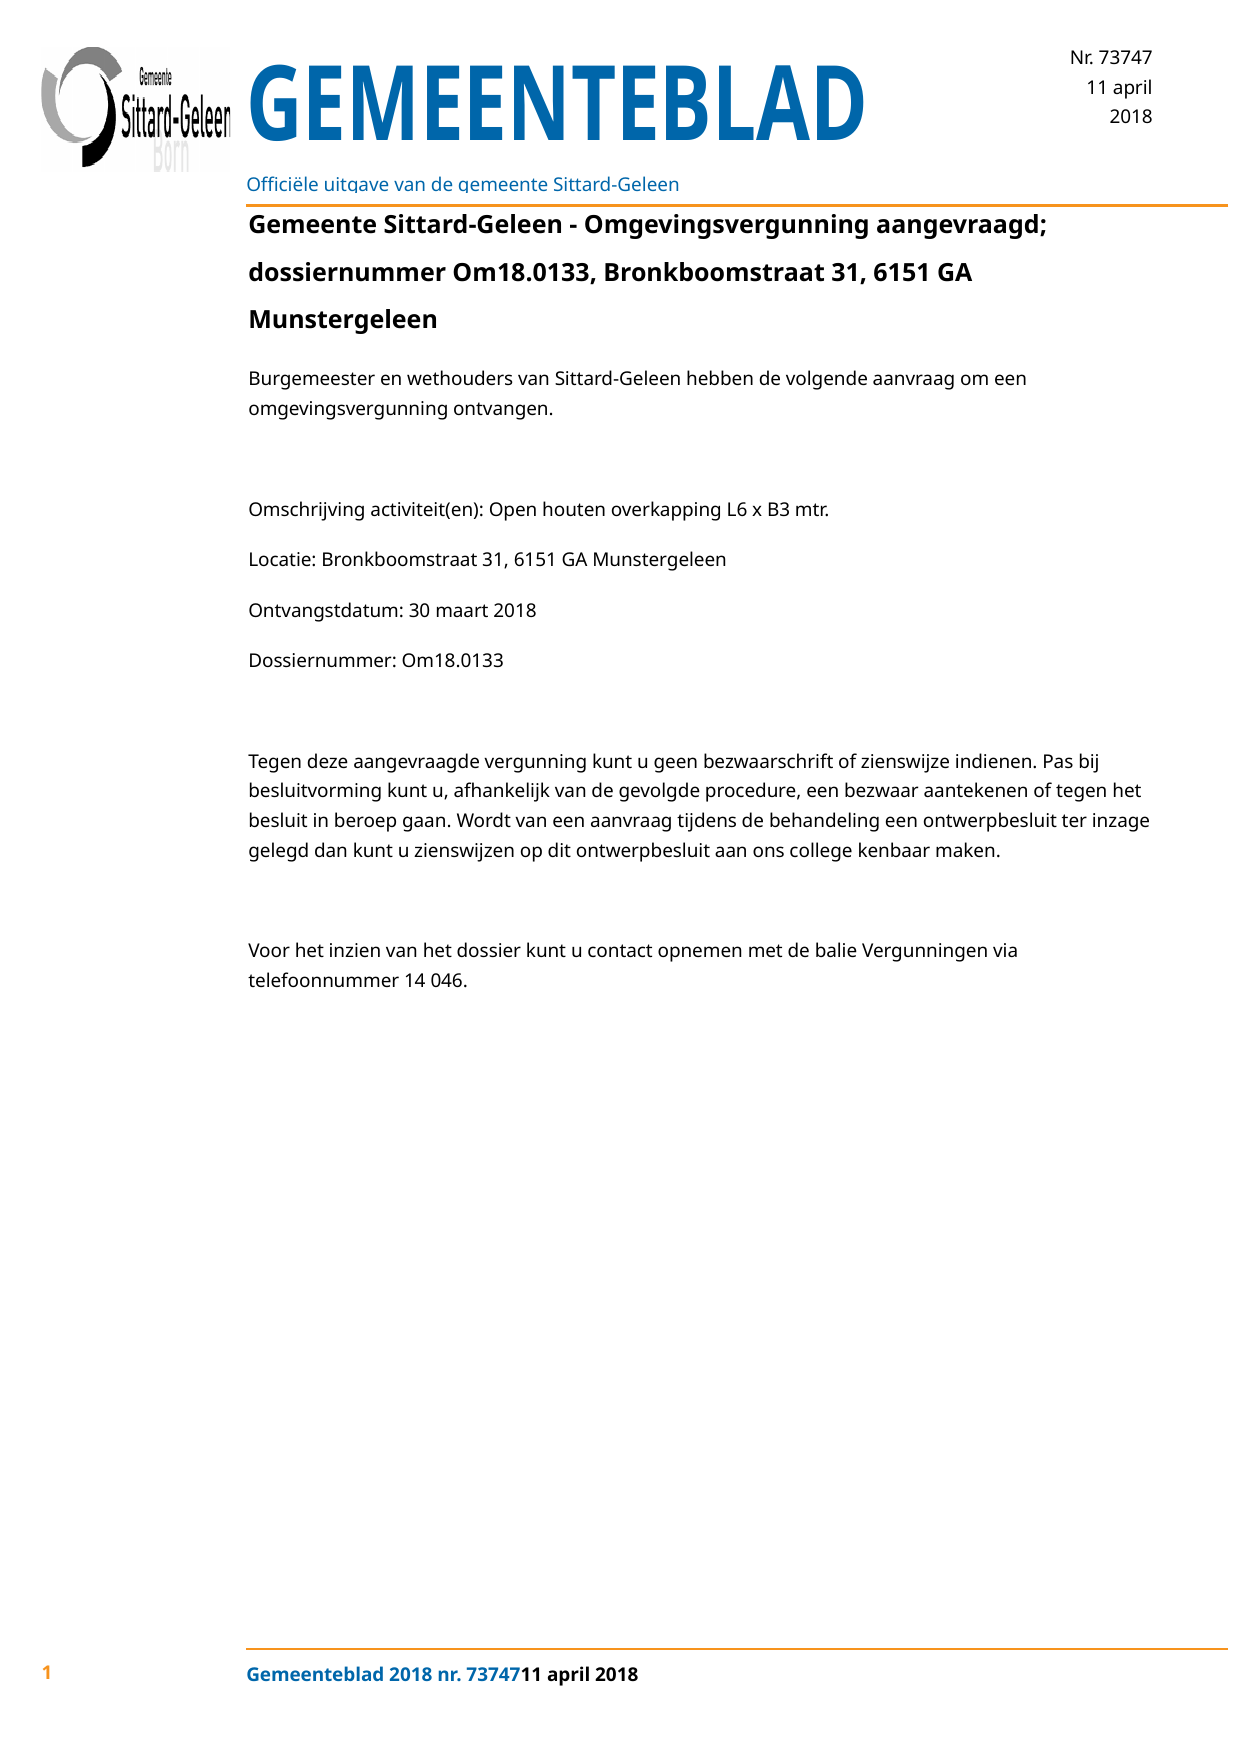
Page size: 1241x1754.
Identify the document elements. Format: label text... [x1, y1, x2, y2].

text Locatie: Bronkboomstraat 31, 6151 GA Munstergeleen [248, 546, 1152, 572]
text Burgemeester en wethouders van Sittard-Geleen hebben de volgende aanvraag om een omgevingsvergunning ontvangen. [248, 366, 1152, 421]
text Ontvangstdatum: 30 maart 2018 [248, 597, 1152, 622]
text Omschrijving activiteit(en): Open houten overkapping L6 x B3 mtr. [248, 496, 1152, 522]
text Voor het inzien van het dossier kunt u contact opnemen met de balie Vergunningen via telefoonnummer 14 046. [248, 938, 1152, 993]
text Dossiernummer: Om18.0133 [248, 647, 1152, 673]
text Tegen deze aangevraagde vergunning kunt u geen bezwaarschrift of zienswijze indienen. Pas bij besluitvorming kunt u, afhankelijk van de gevolgde procedure, een bezwaar aantekenen of tegen het besluit in beroep gaan. Wordt van een aanvraag tijdens de behandeling een ontwerpbesluit ter inzage gelegd dan kunt u zienswijzen op dit ontwerpbesluit aan ons college kenbaar maken. [248, 748, 1152, 862]
text Gemeente Sittard-Geleen - Omgevingsvergunning aangevraagd; dossiernummer Om18.0133, Bronkboomstraat 31, 6151 GA Munstergeleen [248, 207, 1152, 336]
picture [41, 47, 231, 172]
